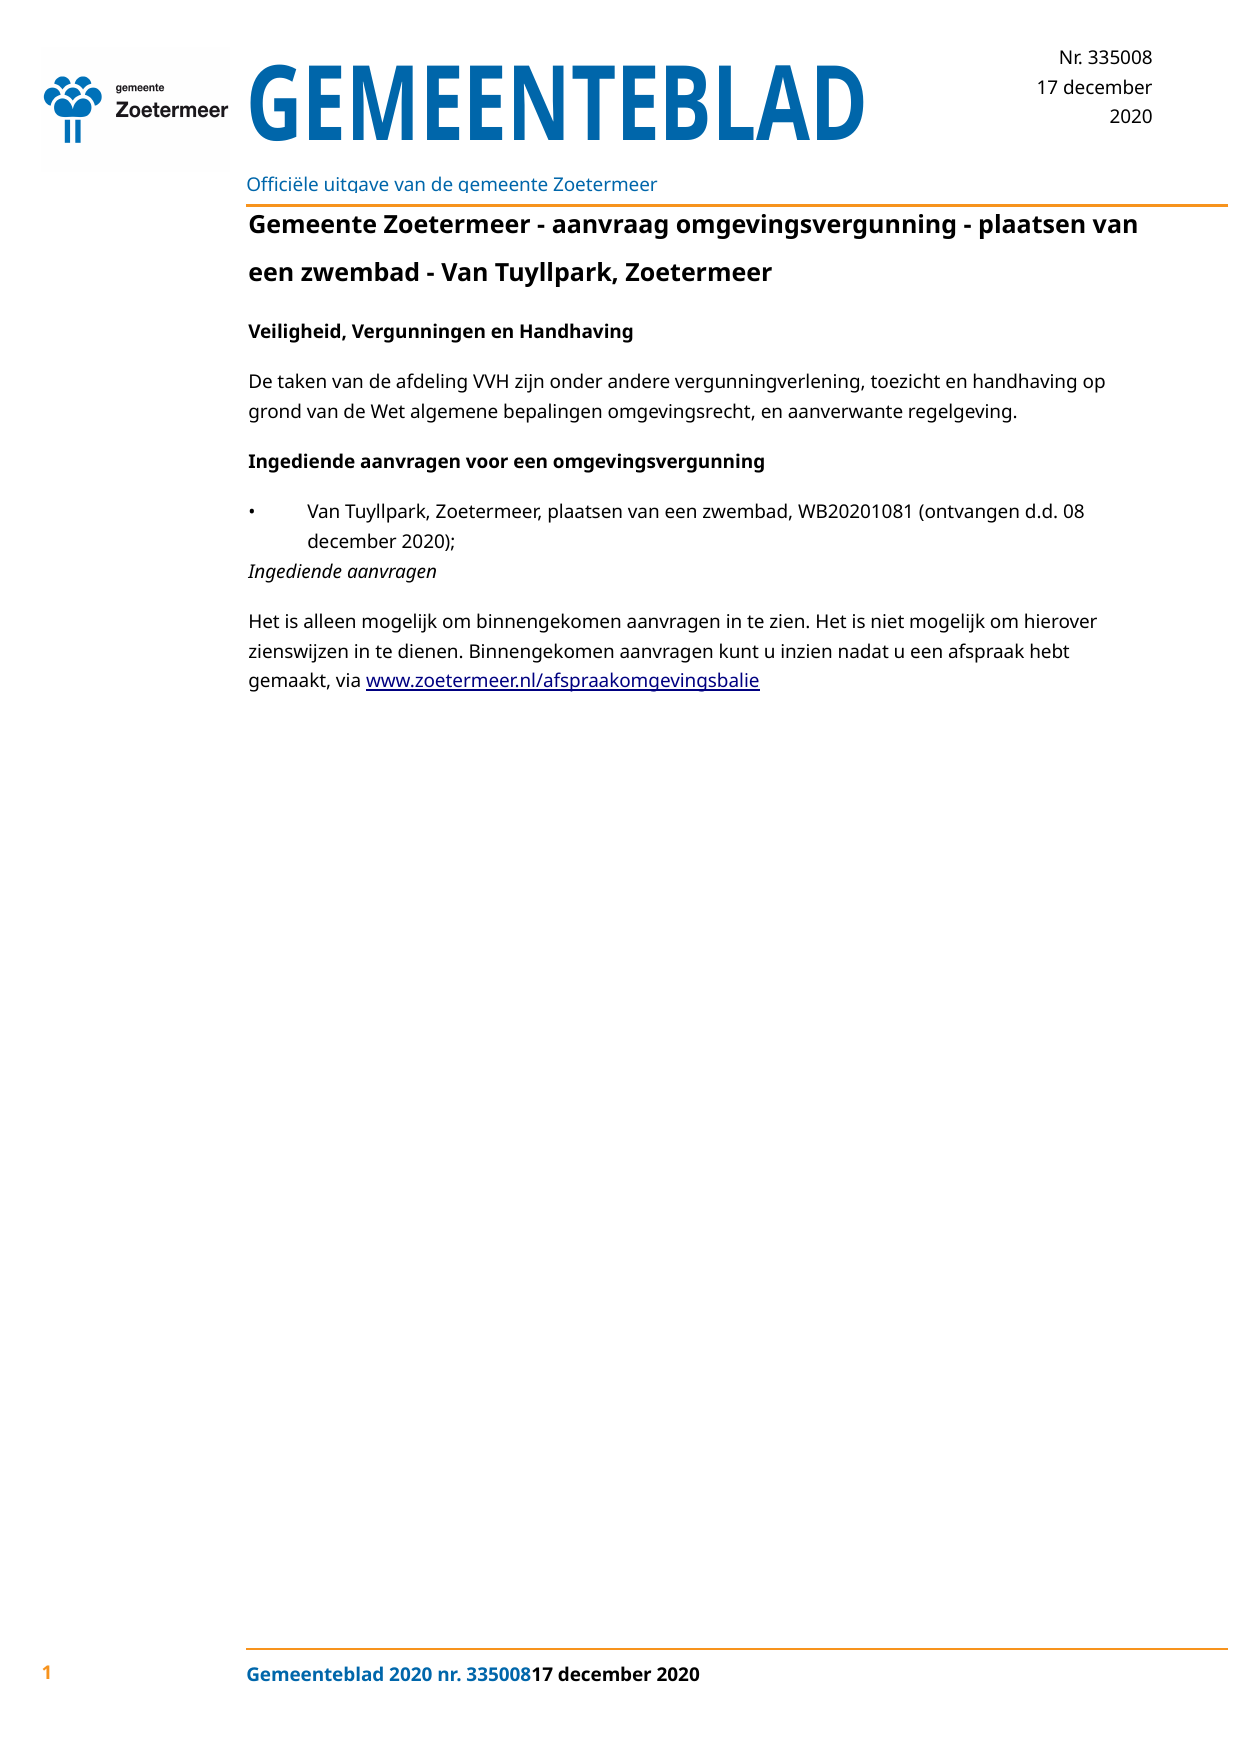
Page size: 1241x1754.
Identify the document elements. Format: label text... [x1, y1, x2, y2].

text Het is alleen mogelijk om binnengekomen aanvragen in te zien. Het is niet mogelijk om hierover zienswijzen in te dienen. Binnengekomen aanvragen kunt u inzien nadat u een afspraak hebt gemaakt, via www.zoetermeer.nl/afspraakomgevingsbalie [248, 608, 1152, 693]
text Gemeente Zoetermeer - aanvraag omgevingsvergunning - plaatsen van een zwembad - Van Tuyllpark, Zoetermeer [248, 207, 1152, 288]
text Veiligheid, Vergunningen en Handhaving [248, 318, 1152, 344]
text De taken van de afdeling VVH zijn onder andere vergunningverlening, toezicht en handhaving op grond van de Wet algemene bepalingen omgevingsrecht, en aanverwante regelgeving. [248, 368, 1152, 424]
text Ingediende aanvragen voor een omgevingsvergunning [248, 448, 1152, 474]
text Ingediende aanvragen [248, 558, 1152, 584]
list Van Tuyllpark, Zoetermeer, plaatsen van een zwembad, WB20201081 (ontvangen d.d. 08 december 2020); [248, 499, 1152, 554]
picture [41, 47, 231, 172]
